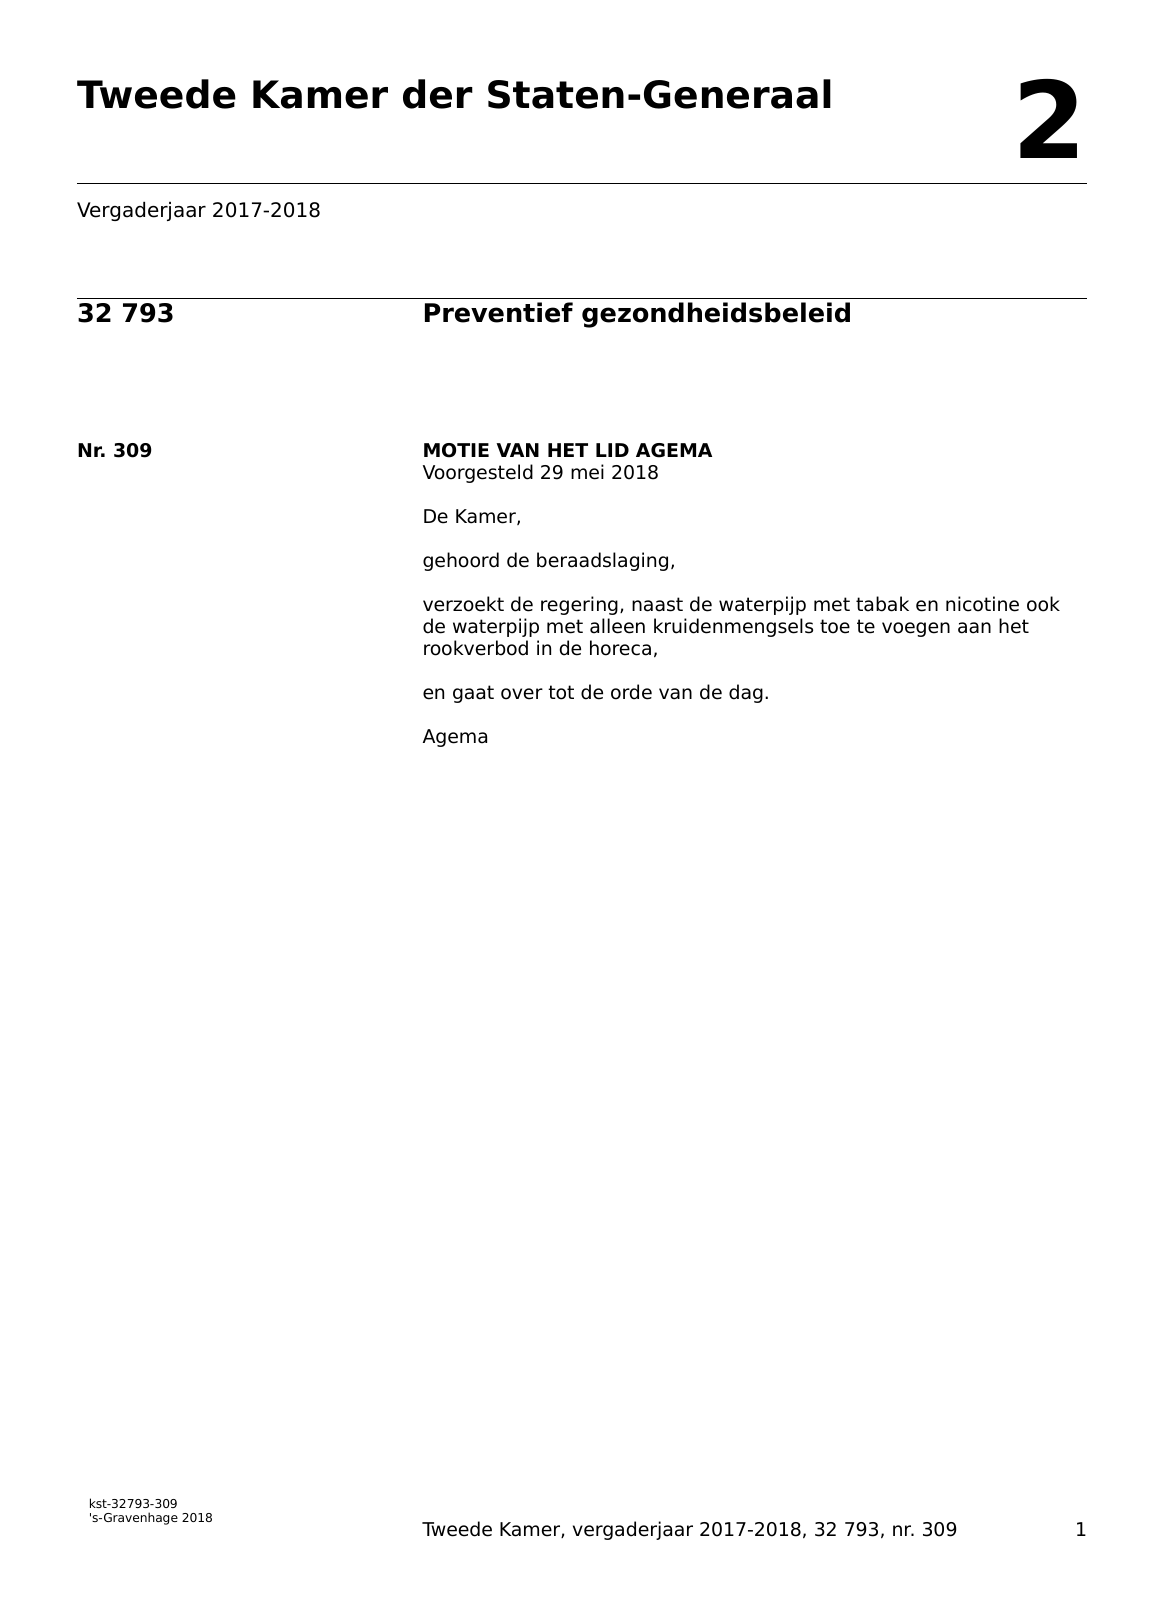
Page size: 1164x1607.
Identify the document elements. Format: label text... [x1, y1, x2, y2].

subtitle 32 793 Preventief gezondheidsbeleid [77, 299, 1087, 329]
table_header 2 [886, 59, 1087, 183]
text en gaat over tot de orde van de dag. [422, 682, 1087, 704]
text verzoekt de regering, naast de waterpijp met tabak en nicotine ook de waterpijp met alleen kruidenmengsels toe te voegen aan het rookverbod in de horeca, [422, 594, 1087, 660]
text gehoord de beraadslaging, [422, 550, 1087, 572]
table_cell Vergaderjaar 2017-2018 [77, 184, 1087, 298]
text Voorgesteld 29 mei 2018 [422, 462, 1087, 484]
text kst-32793-309 [88, 1497, 323, 1511]
text 's-Gravenhage 2018 [88, 1511, 323, 1525]
text Agema [422, 726, 1087, 748]
table_header Tweede Kamer der Staten-Generaal [77, 59, 886, 183]
subtitle Nr. 309 MOTIE VAN HET LID AGEMA [77, 440, 1087, 462]
text De Kamer, [422, 506, 1087, 528]
